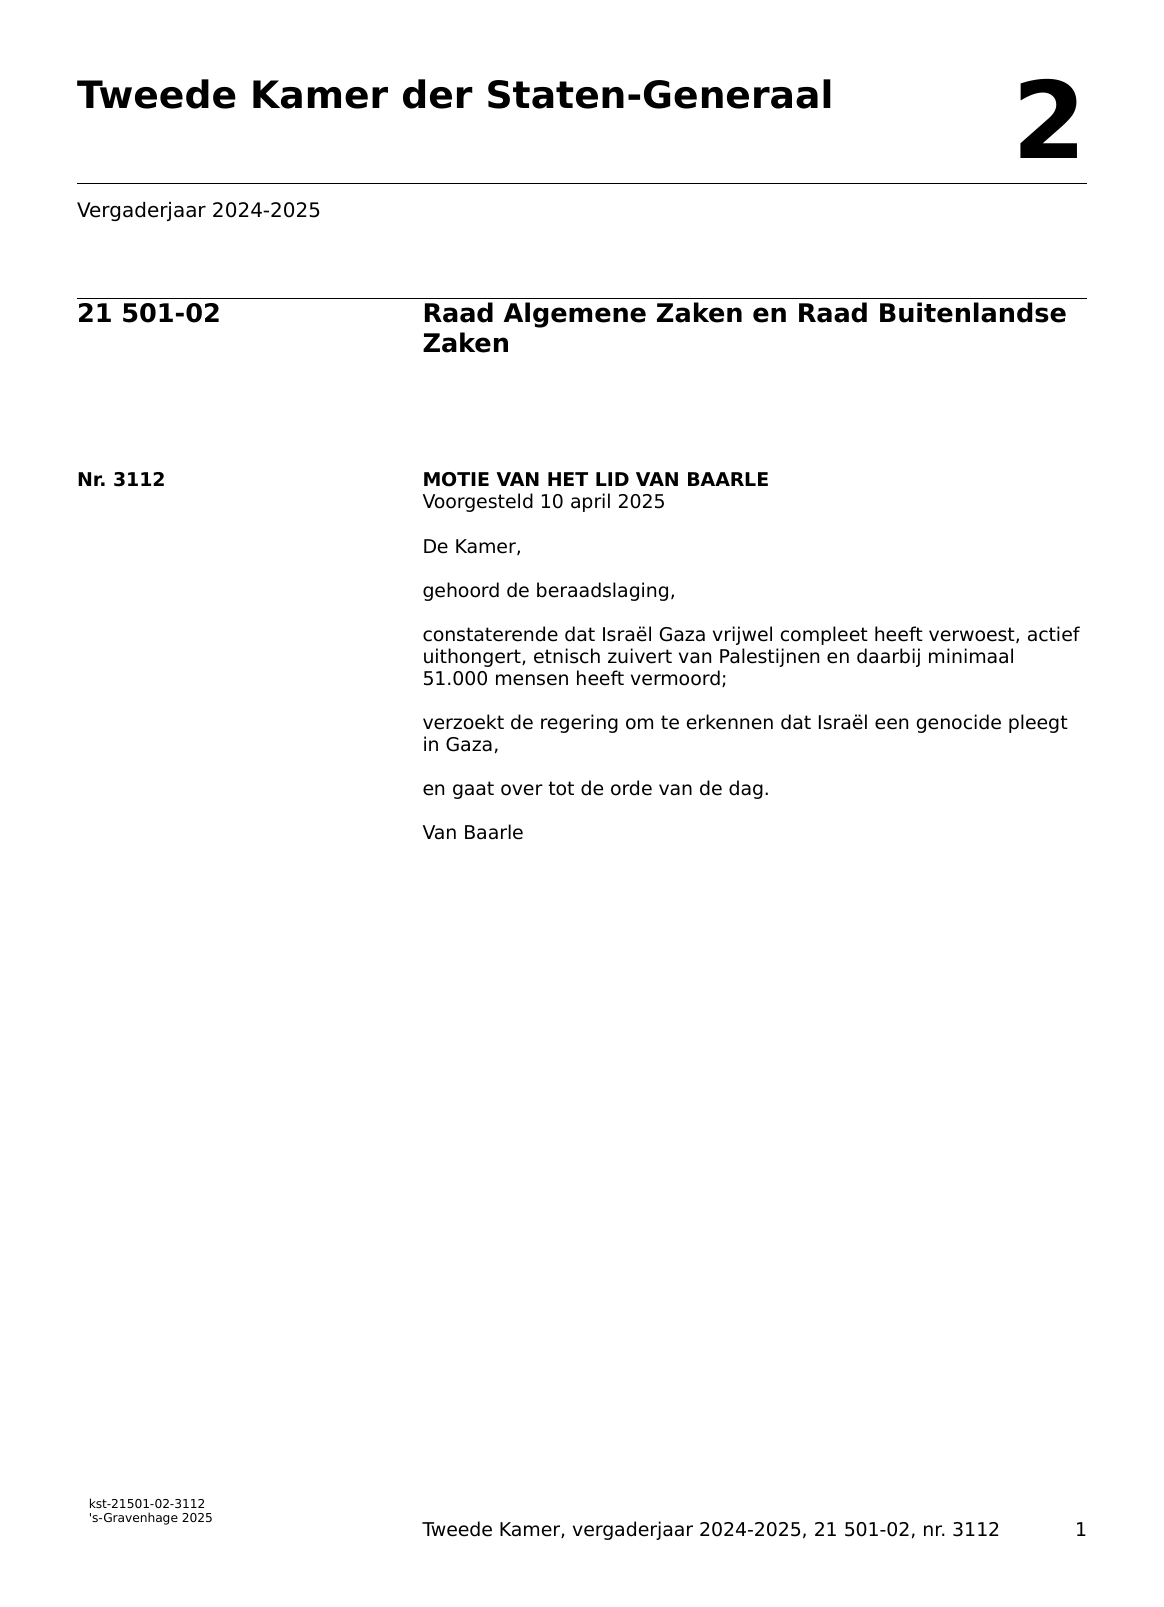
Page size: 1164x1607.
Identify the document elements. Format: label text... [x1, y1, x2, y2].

subtitle Nr. 3112 MOTIE VAN HET LID VAN BAARLE [77, 469, 1087, 491]
subtitle 21 501-02 Raad Algemene Zaken en Raad Buitenlandse Zaken [77, 299, 1087, 358]
text De Kamer, [422, 536, 1087, 557]
text Van Baarle [422, 822, 1087, 844]
text 's-Gravenhage 2025 [88, 1511, 323, 1525]
text gehoord de beraadslaging, [422, 580, 1087, 602]
text Voorgesteld 10 april 2025 [422, 491, 1087, 513]
table_cell Vergaderjaar 2024-2025 [77, 184, 1087, 298]
text kst-21501-02-3112 [88, 1497, 323, 1511]
text verzoekt de regering om te erkennen dat Israël een genocide pleegt in Gaza, [422, 712, 1087, 756]
text constaterende dat Israël Gaza vrijwel compleet heeft verwoest, actief uithongert, etnisch zuivert van Palestijnen en daarbij minimaal 51.000 mensen heeft vermoord; [422, 624, 1087, 690]
table_header 2 [886, 59, 1087, 183]
table_header Tweede Kamer der Staten-Generaal [77, 59, 886, 183]
text en gaat over tot de orde van de dag. [422, 778, 1087, 800]
